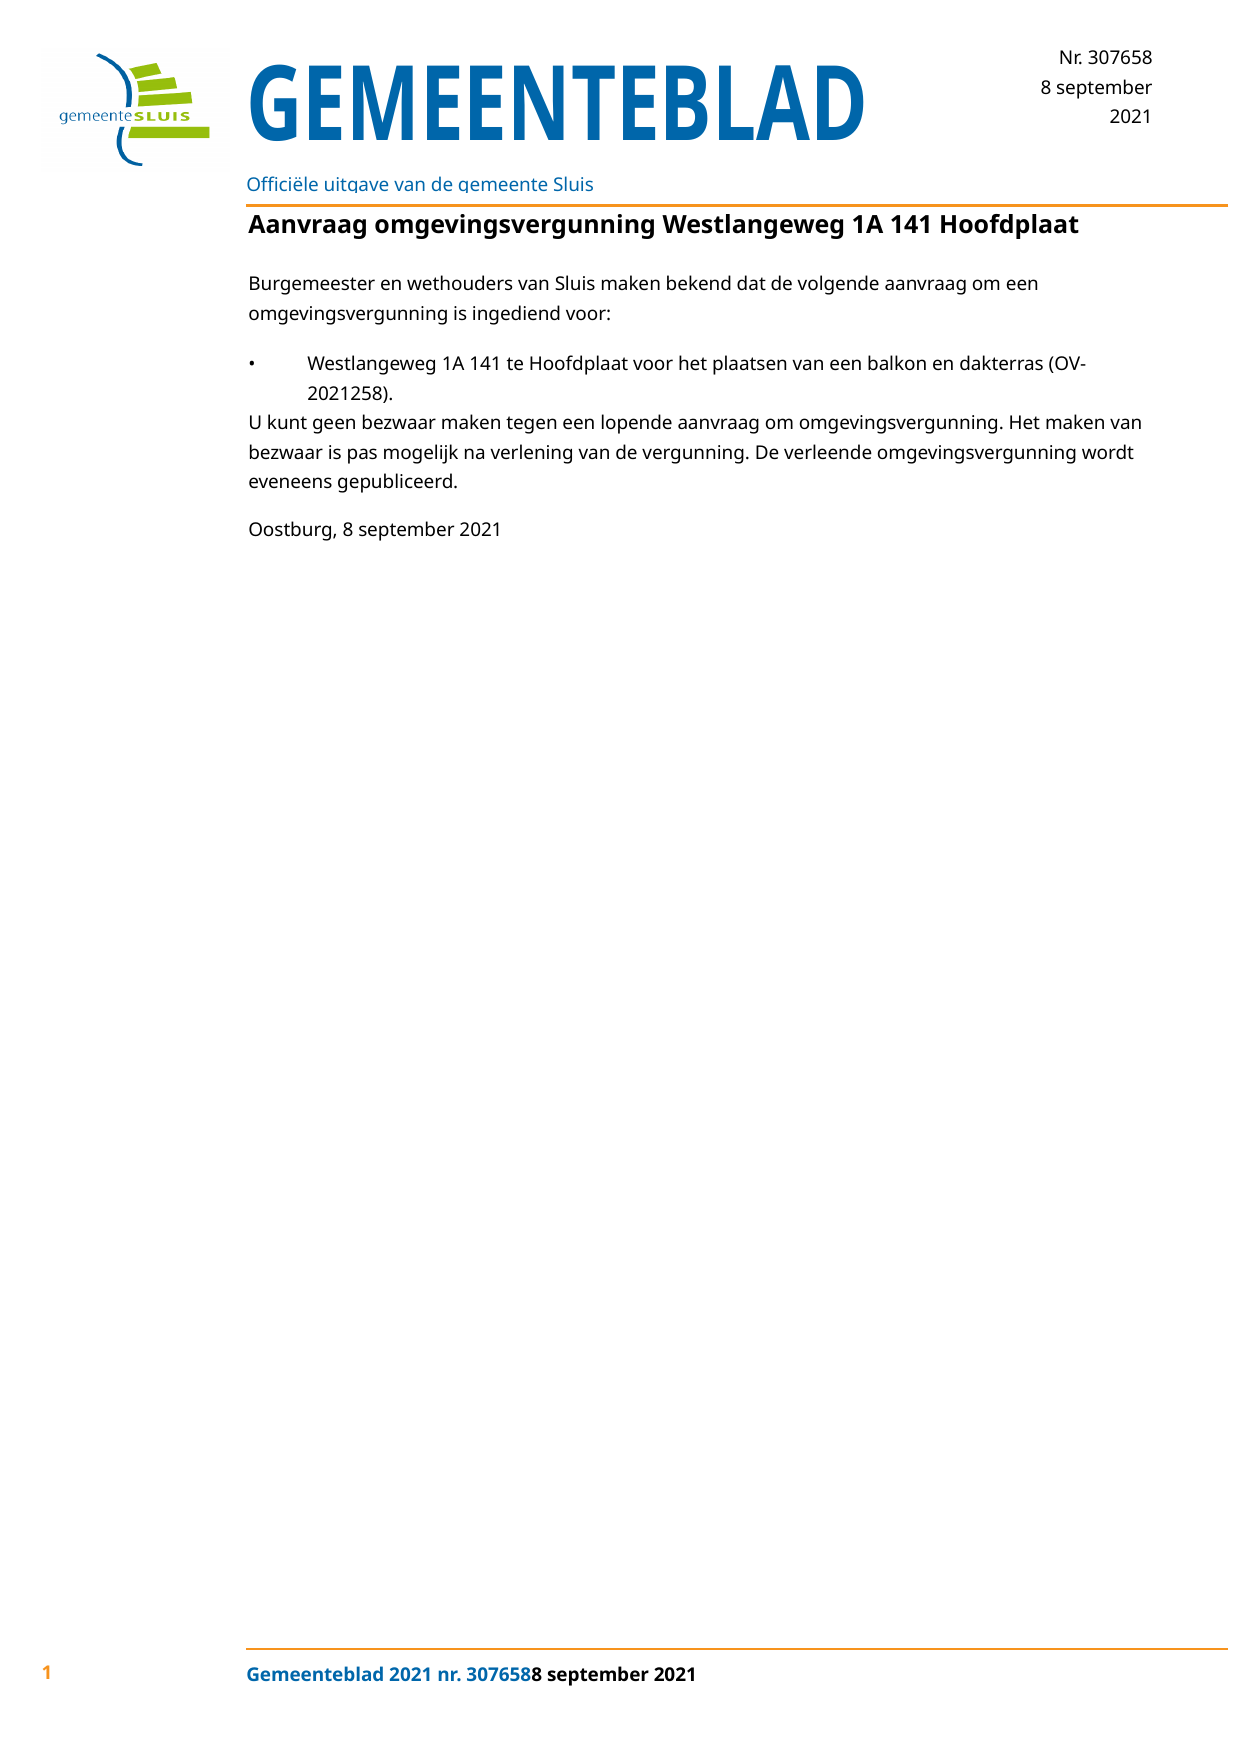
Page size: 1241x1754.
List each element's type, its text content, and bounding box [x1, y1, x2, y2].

text Burgemeester en wethouders van Sluis maken bekend dat de volgende aanvraag om een omgevingsvergunning is ingediend voor: [248, 270, 1152, 326]
text Aanvraag omgevingsvergunning Westlangeweg 1A 141 Hoofdplaat [248, 207, 1152, 241]
text U kunt geen bezwaar maken tegen een lopende aanvraag om omgevingsvergunning. Het maken van bezwaar is pas mogelijk na verlening van de vergunning. De verleende omgevingsvergunning wordt eveneens gepubliceerd. [248, 409, 1152, 494]
picture [41, 47, 231, 172]
text Oostburg, 8 september 2021 [248, 516, 1152, 542]
list Westlangeweg 1A 141 te Hoofdplaat voor het plaatsen van een balkon en dakterras (OV-2021258). [248, 350, 1152, 406]
